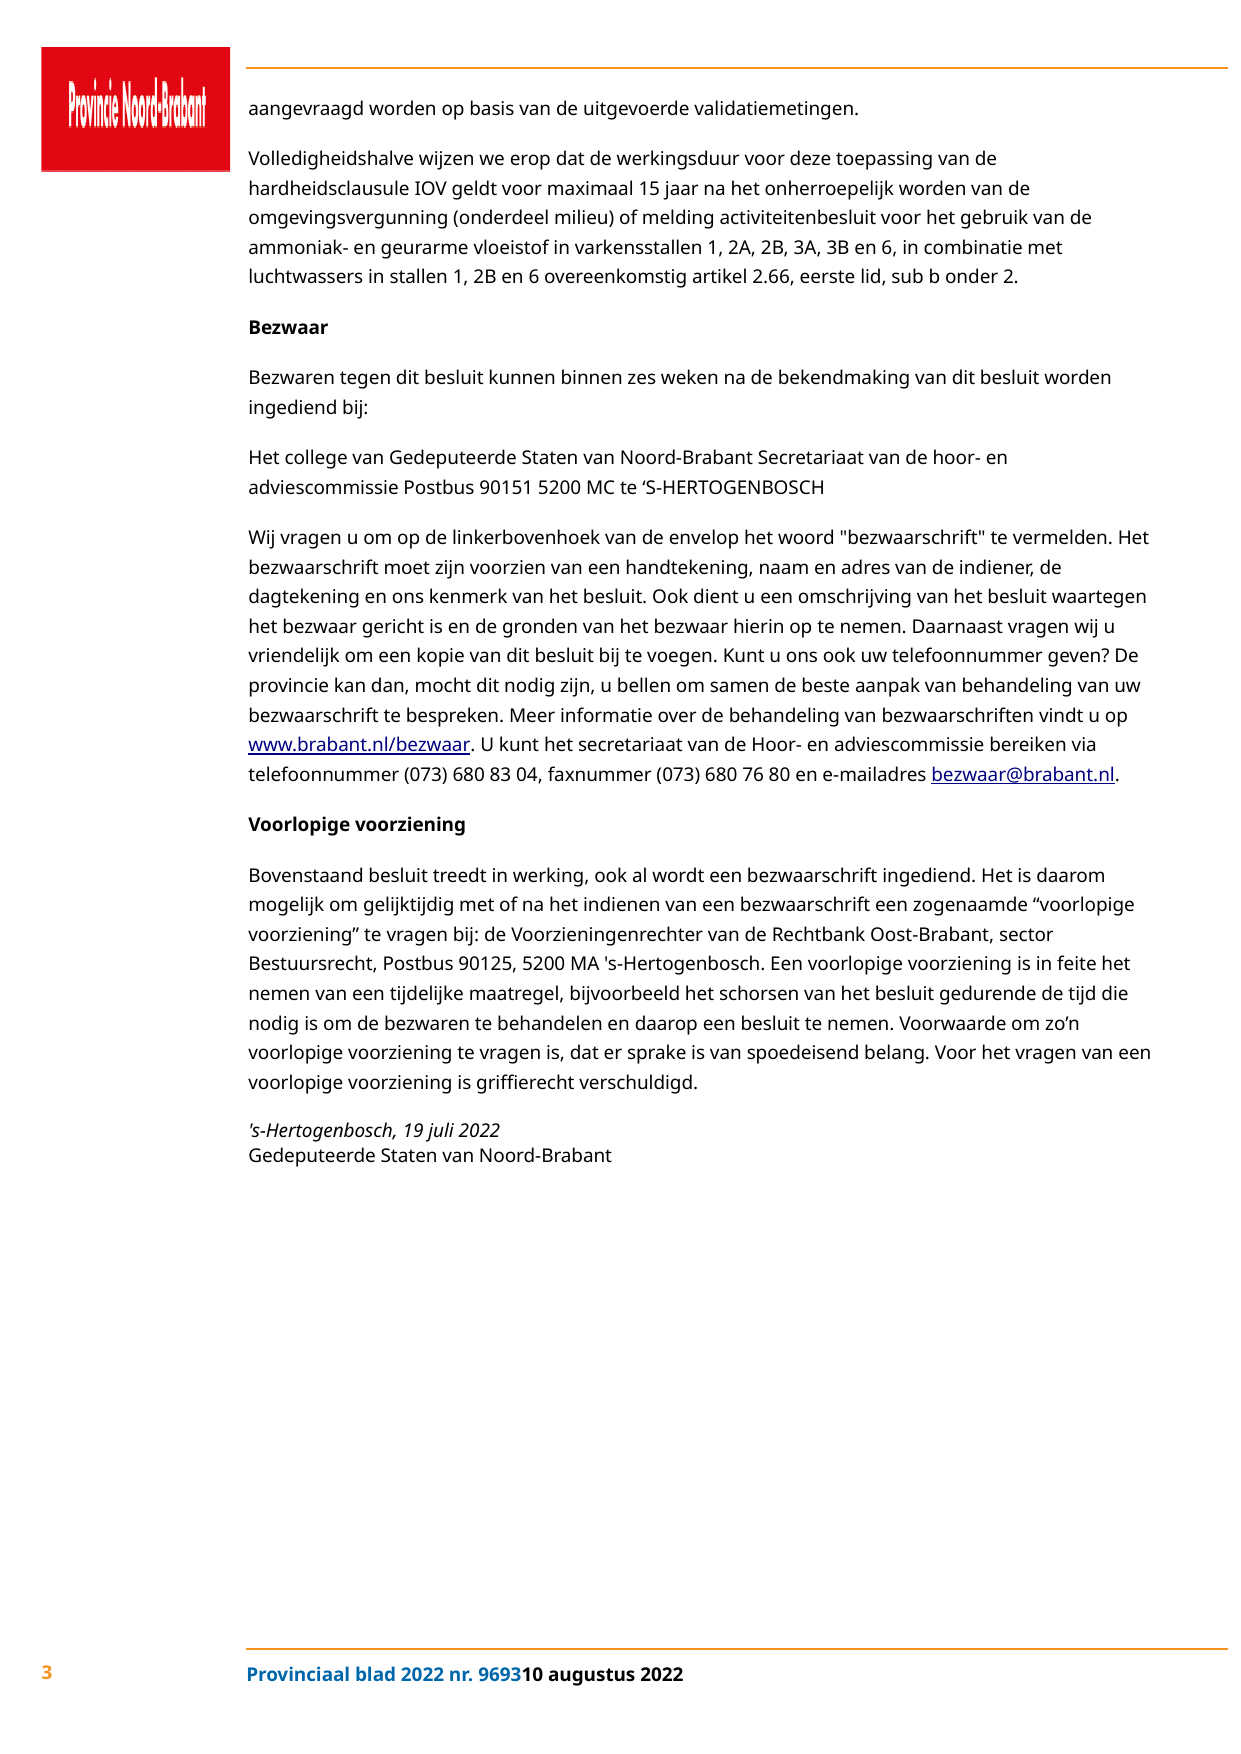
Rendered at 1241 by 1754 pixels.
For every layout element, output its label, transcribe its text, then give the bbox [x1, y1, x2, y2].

text Wij vragen u om op de linkerbovenhoek van de envelop het woord "bezwaarschrift" te vermelden. Het bezwaarschrift moet zijn voorzien van een handtekening, naam en adres van de indiener, de dagtekening en ons kenmerk van het besluit. Ook dient u een omschrijving van het besluit waartegen het bezwaar gericht is en de gronden van het bezwaar hierin op te nemen. Daarnaast vragen wij u vriendelijk om een kopie van dit besluit bij te voegen. Kunt u ons ook uw telefoonnummer geven? De provincie kan dan, mocht dit nodig zijn, u bellen om samen de beste aanpak van behandeling van uw bezwaarschrift te bespreken. Meer informatie over de behandeling van bezwaarschriften vindt u op www.brabant.nl/bezwaar. U kunt het secretariaat van de Hoor- en adviescommissie bereiken via telefoonnummer (073) 680 83 04, faxnummer (073) 680 76 80 en e-mailadres bezwaar@brabant.nl. [248, 524, 1152, 787]
text Voorlopige voorziening [248, 811, 1152, 837]
picture [41, 47, 231, 172]
text Gedeputeerde Staten van Noord-Brabant [248, 1142, 1152, 1168]
text Het college van Gedeputeerde Staten van Noord-Brabant Secretariaat van de hoor- en adviescommissie Postbus 90151 5200 MC te ‘S‑HERTOGENBOSCH [248, 444, 1152, 500]
text Bovenstaand besluit treedt in werking, ook al wordt een bezwaarschrift ingediend. Het is daarom mogelijk om gelijktijdig met of na het indienen van een bezwaarschrift een zogenaamde “voorlopige voorziening” te vragen bij: de Voorzieningenrechter van de Rechtbank Oost-Brabant, sector Bestuursrecht, Postbus 90125, 5200 MA 's‑Hertogenbosch. Een voorlopige voorziening is in feite het nemen van een tijdelijke maatregel, bijvoorbeeld het schorsen van het besluit gedurende de tijd die nodig is om de bezwaren te behandelen en daarop een besluit te nemen. Voorwaarde om zo’n voorlopige voorziening te vragen is, dat er sprake is van spoedeisend belang. Voor het vragen van een voorlopige voorziening is griffierecht verschuldigd. [248, 862, 1152, 1095]
text Bezwaar [248, 314, 1152, 340]
text Volledigheidshalve wijzen we erop dat de werkingsduur voor deze toepassing van de hardheidsclausule IOV geldt voor maximaal 15 jaar na het onherroepelijk worden van de omgevingsvergunning (onderdeel milieu) of melding activiteitenbesluit voor het gebruik van de ammoniak- en geurarme vloeistof in varkensstallen 1, 2A, 2B, 3A, 3B en 6, in combinatie met luchtwassers in stallen 1, 2B en 6 overeenkomstig artikel 2.66, eerste lid, sub b onder 2. [248, 145, 1152, 289]
text aangevraagd worden op basis van de uitgevoerde validatiemetingen. [248, 95, 1152, 121]
text 's-Hertogenbosch, 19 juli 2022 [248, 1117, 1152, 1142]
text Bezwaren tegen dit besluit kunnen binnen zes weken na de bekendmaking van dit besluit worden ingediend bij: [248, 364, 1152, 420]
